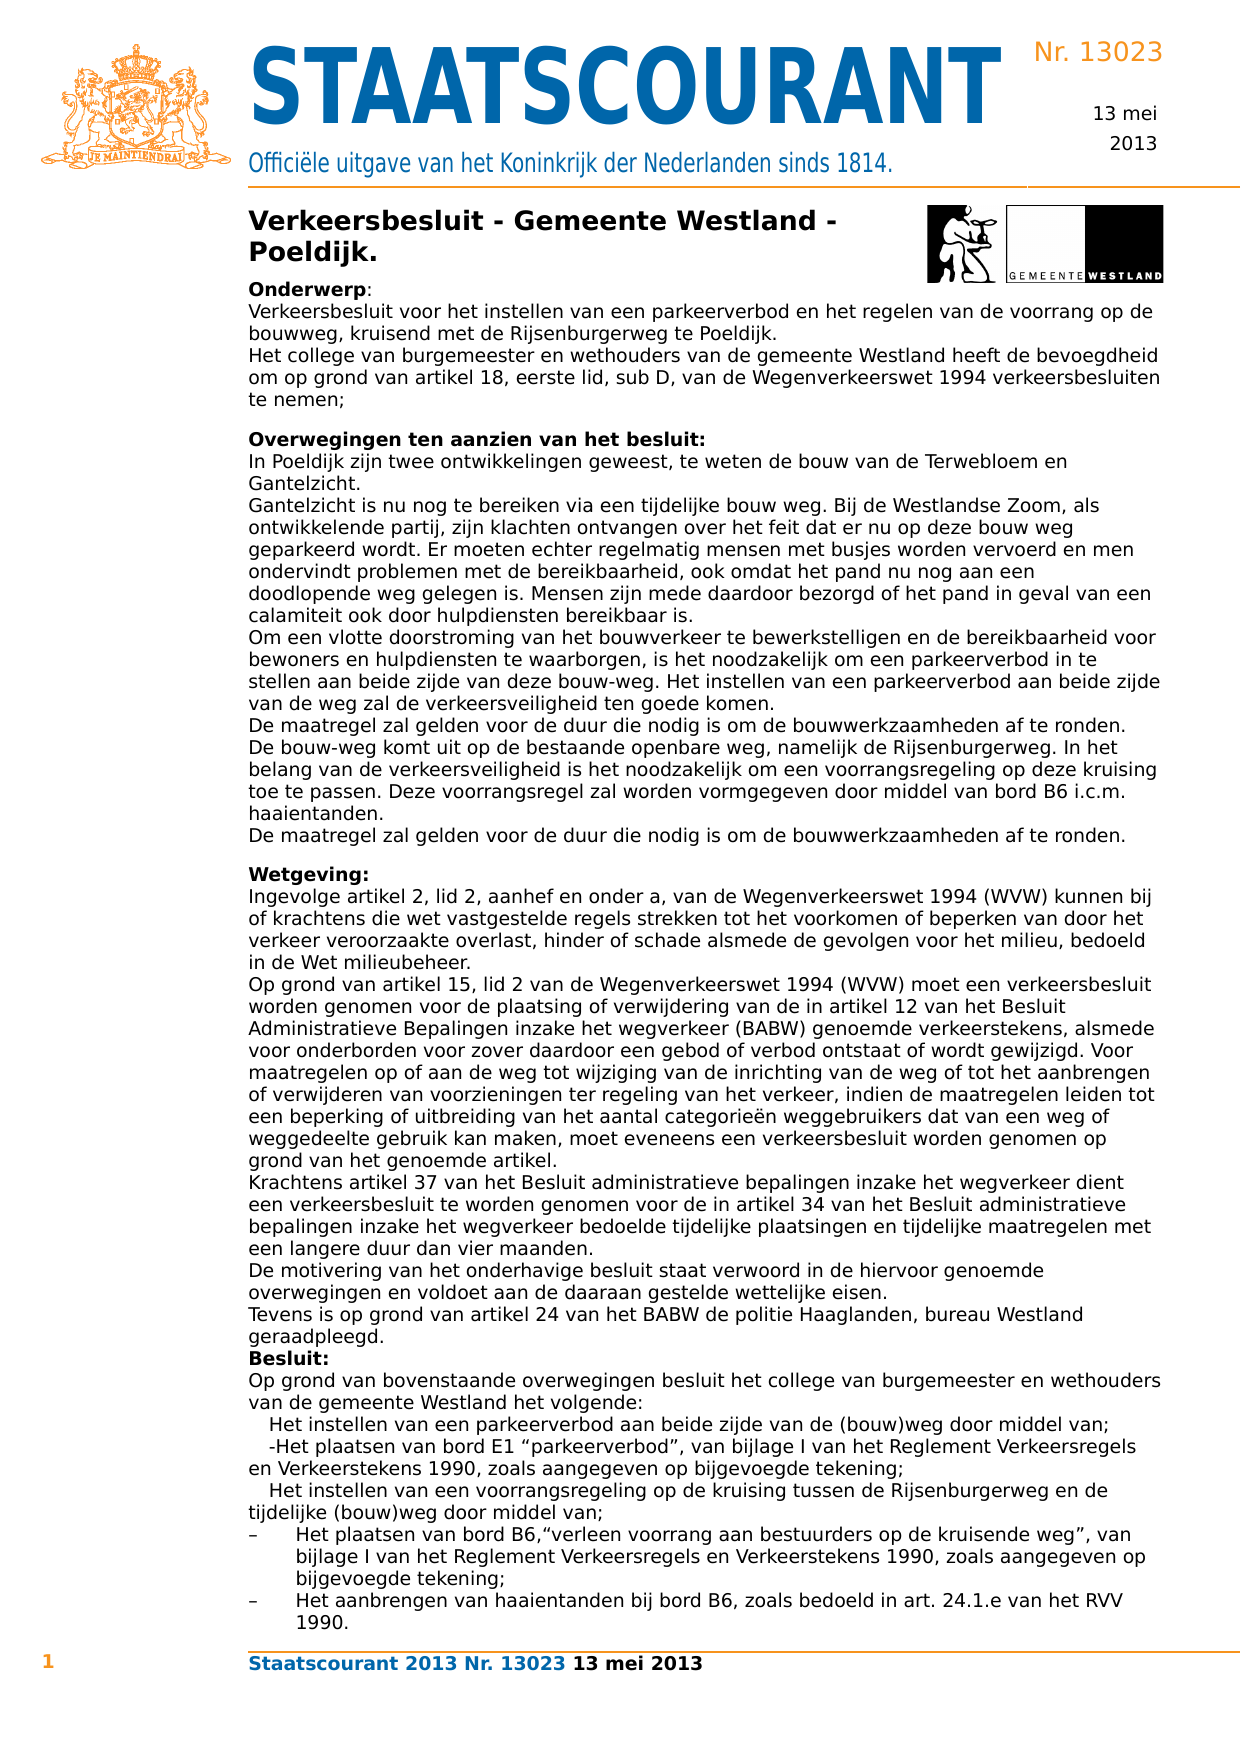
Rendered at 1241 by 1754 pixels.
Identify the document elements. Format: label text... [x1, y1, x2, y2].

text Om een vlotte doorstroming van het bouwverkeer te bewerkstelligen en de bereikbaarheid voor bewoners en hulpdiensten te waarborgen, is het noodzakelijk om een parkeerverbod in te stellen aan beide zijde van deze bouw-weg. Het instellen van een parkeerverbod aan beide zijde van de weg zal de verkeersveiligheid ten goede komen. [248, 627, 1163, 715]
text -Het plaatsen van bord E1 “parkeerverbod”, van bijlage I van het Reglement Verkeersregels en Verkeerstekens 1990, zoals aangegeven op bijgevoegde tekening; [248, 1436, 1163, 1480]
list Het aanbrengen van haaientanden bij bord B6, zoals bedoeld in art. 24.1.e van het RVV 1990. [248, 1589, 1163, 1633]
subtitle Overwegingen ten aanzien van het besluit: [248, 429, 1163, 451]
subtitle Wetgeving: [248, 864, 1163, 886]
text Op grond van artikel 15, lid 2 van de Wegenverkeerswet 1994 (WVW) moet een verkeersbesluit worden genomen voor de plaatsing of verwijdering van de in artikel 12 van het Besluit Administratieve Bepalingen inzake het wegverkeer (BABW) genoemde verkeerstekens, alsmede voor onderborden voor zover daardoor een gebod of verbod ontstaat of wordt gewijzigd. Voor maatregelen op of aan de weg tot wijziging van de inrichting van de weg of tot het aanbrengen of verwijderen van voorzieningen ter regeling van het verkeer, indien de maatregelen leiden tot een beperking of uitbreiding van het aantal categorieën weggebruikers dat van een weg of weggedeelte gebruik kan maken, moet eveneens een verkeersbesluit worden genomen op grond van het genoemde artikel. [248, 974, 1163, 1172]
text Onderwerp: [248, 279, 1163, 301]
text De motivering van het onderhavige besluit staat verwoord in de hiervoor genoemde overwegingen en voldoet aan de daaraan gestelde wettelijke eisen. [248, 1260, 1163, 1304]
text Ingevolge artikel 2, lid 2, aanhef en onder a, van de Wegenverkeerswet 1994 (WVW) kunnen bij of krachtens die wet vastgestelde regels strekken tot het voorkomen of beperken van door het [248, 886, 1163, 930]
subtitle Verkeersbesluit - Gemeente Westland - Poeldijk. [248, 206, 927, 268]
picture [41, 44, 231, 169]
text In Poeldijk zijn twee ontwikkelingen geweest, te weten de bouw van de Terwebloem en Gantelzicht. [248, 451, 1163, 495]
text Verkeersbesluit voor het instellen van een parkeerverbod en het regelen van de voorrang op de bouwweg, kruisend met de Rijsenburgerweg te Poeldijk. [248, 301, 1163, 345]
text Het instellen van een voorrangsregeling op de kruising tussen de Rijsenburgerweg en de tijdelijke (bouw)weg door middel van; [248, 1480, 1163, 1524]
text De maatregel zal gelden voor de duur die nodig is om de bouwwerkzaamheden af te ronden. [248, 715, 1163, 737]
text De maatregel zal gelden voor de duur die nodig is om de bouwwerkzaamheden af te ronden. [248, 824, 1163, 847]
text Het college van burgemeester en wethouders van de gemeente Westland heeft de bevoegdheid om op grond van artikel 18, eerste lid, sub D, van de Wegenverkeerswet 1994 verkeersbesluiten te nemen; [248, 345, 1163, 411]
text Het instellen van een parkeerverbod aan beide zijde van de (bouw)weg door middel van; [248, 1414, 1163, 1436]
text Gantelzicht is nu nog te bereiken via een tijdelijke bouw weg. Bij de Westlandse Zoom, als ontwikkelende partij, zijn klachten ontvangen over het feit dat er nu op deze bouw weg geparkeerd wordt. Er moeten echter regelmatig mensen met busjes worden vervoerd en men ondervindt problemen met de bereikbaarheid, ook omdat het pand nu nog aan een doodlopende weg gelegen is. Mensen zijn mede daardoor bezorgd of het pand in geval van een calamiteit ook door hulpdiensten bereikbaar is. [248, 495, 1163, 627]
text Krachtens artikel 37 van het Besluit administratieve bepalingen inzake het wegverkeer dient een verkeersbesluit te worden genomen voor de in artikel 34 van het Besluit administratieve bepalingen inzake het wegverkeer bedoelde tijdelijke plaatsingen en tijdelijke maatregelen met een langere duur dan vier maanden. [248, 1172, 1163, 1260]
list Het plaatsen van bord B6,“verleen voorrang aan bestuurders op de kruisende weg”, van bijlage I van het Reglement Verkeersregels en Verkeerstekens 1990, zoals aangegeven op bijgevoegde tekening; [248, 1524, 1163, 1589]
text De bouw-weg komt uit op de bestaande openbare weg, namelijk de Rijsenburgerweg. In het belang van de verkeersveiligheid is het noodzakelijk om een voorrangsregeling op deze kruising toe te passen. Deze voorrangsregel zal worden vormgegeven door middel van bord B6 i.c.m. haaientanden. [248, 737, 1163, 824]
text Tevens is op grond van artikel 24 van het BABW de politie Haaglanden, bureau Westland geraadpleegd. [248, 1304, 1163, 1348]
text Op grond van bovenstaande overwegingen besluit het college van burgemeester en wethouders van de gemeente Westland het volgende: [248, 1370, 1163, 1414]
text verkeer veroorzaakte overlast, hinder of schade alsmede de gevolgen voor het milieu, bedoeld in de Wet milieubeheer. [248, 930, 1163, 974]
picture [927, 205, 1164, 283]
text Besluit: [248, 1348, 1163, 1370]
